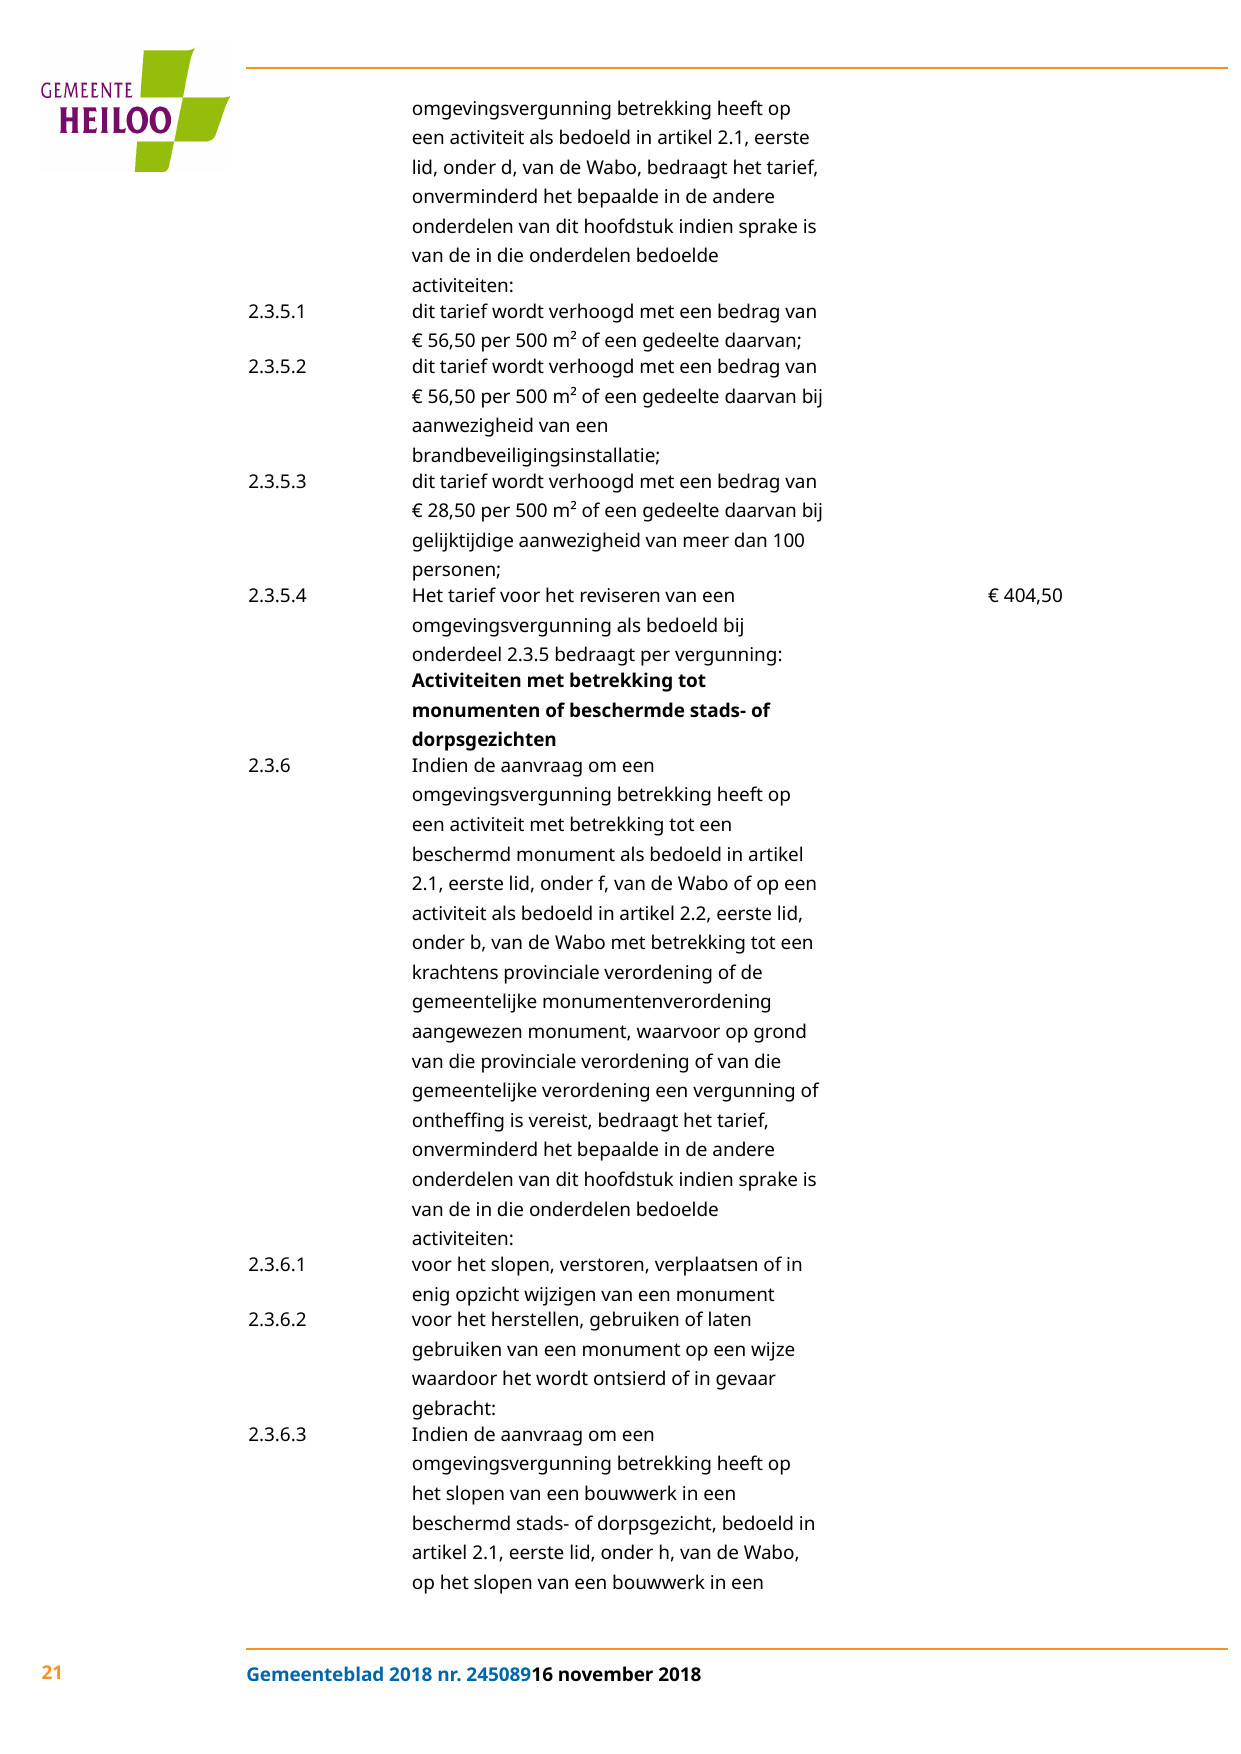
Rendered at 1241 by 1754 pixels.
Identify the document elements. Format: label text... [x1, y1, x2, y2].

table_cell [988, 298, 1152, 353]
table_cell [248, 95, 412, 298]
table_cell [824, 752, 988, 1251]
table_cell 2.3.5.1 [248, 298, 412, 353]
table_cell [988, 667, 1152, 752]
table_cell [824, 667, 988, 752]
table_cell voor het herstellen, gebruiken of laten gebruiken van een monument op een wijze waardoor het wordt ontsierd of in gevaar gebracht: [412, 1306, 824, 1421]
table_cell [988, 1306, 1152, 1421]
table_cell Indien de aanvraag om een omgevingsvergunning betrekking heeft op het slopen van een bouwwerk in een beschermd stads- of dorpsgezicht, bedoeld in artikel 2.1, eerste lid, onder h, van de Wabo, op het slopen van een bouwwerk in een [412, 1421, 824, 1594]
table_cell [824, 298, 988, 353]
picture [41, 47, 231, 172]
table_cell 2.3.5.4 [248, 582, 412, 667]
table_cell [824, 582, 988, 667]
table_cell Indien de aanvraag om een omgevingsvergunning betrekking heeft op een activiteit met betrekking tot een beschermd monument als bedoeld in artikel 2.1, eerste lid, onder f, van de Wabo of op een activiteit als bedoeld in artikel 2.2, eerste lid, onder b, van de Wabo met betrekking tot een krachtens provinciale verordening of de gemeentelijke monumentenverordening aangewezen monument, waarvoor op grond van die provinciale verordening of van die gemeentelijke verordening een vergunning of ontheffing is vereist, bedraagt het tarief, onverminderd het bepaalde in de andere onderdelen van dit hoofdstuk indien sprake is van de in die onderdelen bedoelde activiteiten: [412, 752, 824, 1251]
table_cell 2.3.6.1 [248, 1251, 412, 1306]
table_cell € 404,50 [988, 582, 1152, 667]
table_cell Het tarief voor het reviseren van een omgevingsvergunning als bedoeld bij onderdeel 2.3.5 bedraagt per vergunning: [412, 582, 824, 667]
table_cell [988, 752, 1152, 1251]
table_cell [248, 667, 412, 752]
table_cell [988, 468, 1152, 582]
table_cell [988, 95, 1152, 298]
table_cell dit tarief wordt verhoogd met een bedrag van € 28,50 per 500 m² of een gedeelte daarvan bij gelijktijdige aanwezigheid van meer dan 100 personen; [412, 468, 824, 582]
table_cell [824, 353, 988, 468]
table_cell dit tarief wordt verhoogd met een bedrag van € 56,50 per 500 m² of een gedeelte daarvan; [412, 298, 824, 353]
table_cell 2.3.5.3 [248, 468, 412, 582]
table_cell [988, 1251, 1152, 1306]
table_cell dit tarief wordt verhoogd met een bedrag van € 56,50 per 500 m² of een gedeelte daarvan bij aanwezigheid van een brandbeveiligingsinstallatie; [412, 353, 824, 468]
table_cell [824, 468, 988, 582]
table_cell voor het slopen, verstoren, verplaatsen of in enig opzicht wijzigen van een monument [412, 1251, 824, 1306]
table_cell [988, 353, 1152, 468]
table_cell 2.3.5.2 [248, 353, 412, 468]
table_cell [824, 95, 988, 298]
table_cell 2.3.6 [248, 752, 412, 1251]
table_cell 2.3.6.3 [248, 1421, 412, 1594]
table_cell [988, 1421, 1152, 1594]
table_cell [824, 1421, 988, 1594]
table_cell 2.3.6.2 [248, 1306, 412, 1421]
table_cell Activiteiten met betrekking tot monumenten of beschermde stads- of dorpsgezichten [412, 667, 824, 752]
table_cell omgevingsvergunning betrekking heeft op een activiteit als bedoeld in artikel 2.1, eerste lid, onder d, van de Wabo, bedraagt het tarief, onverminderd het bepaalde in de andere onderdelen van dit hoofdstuk indien sprake is van de in die onderdelen bedoelde activiteiten: [412, 95, 824, 298]
table_cell [824, 1306, 988, 1421]
table_cell [824, 1251, 988, 1306]
